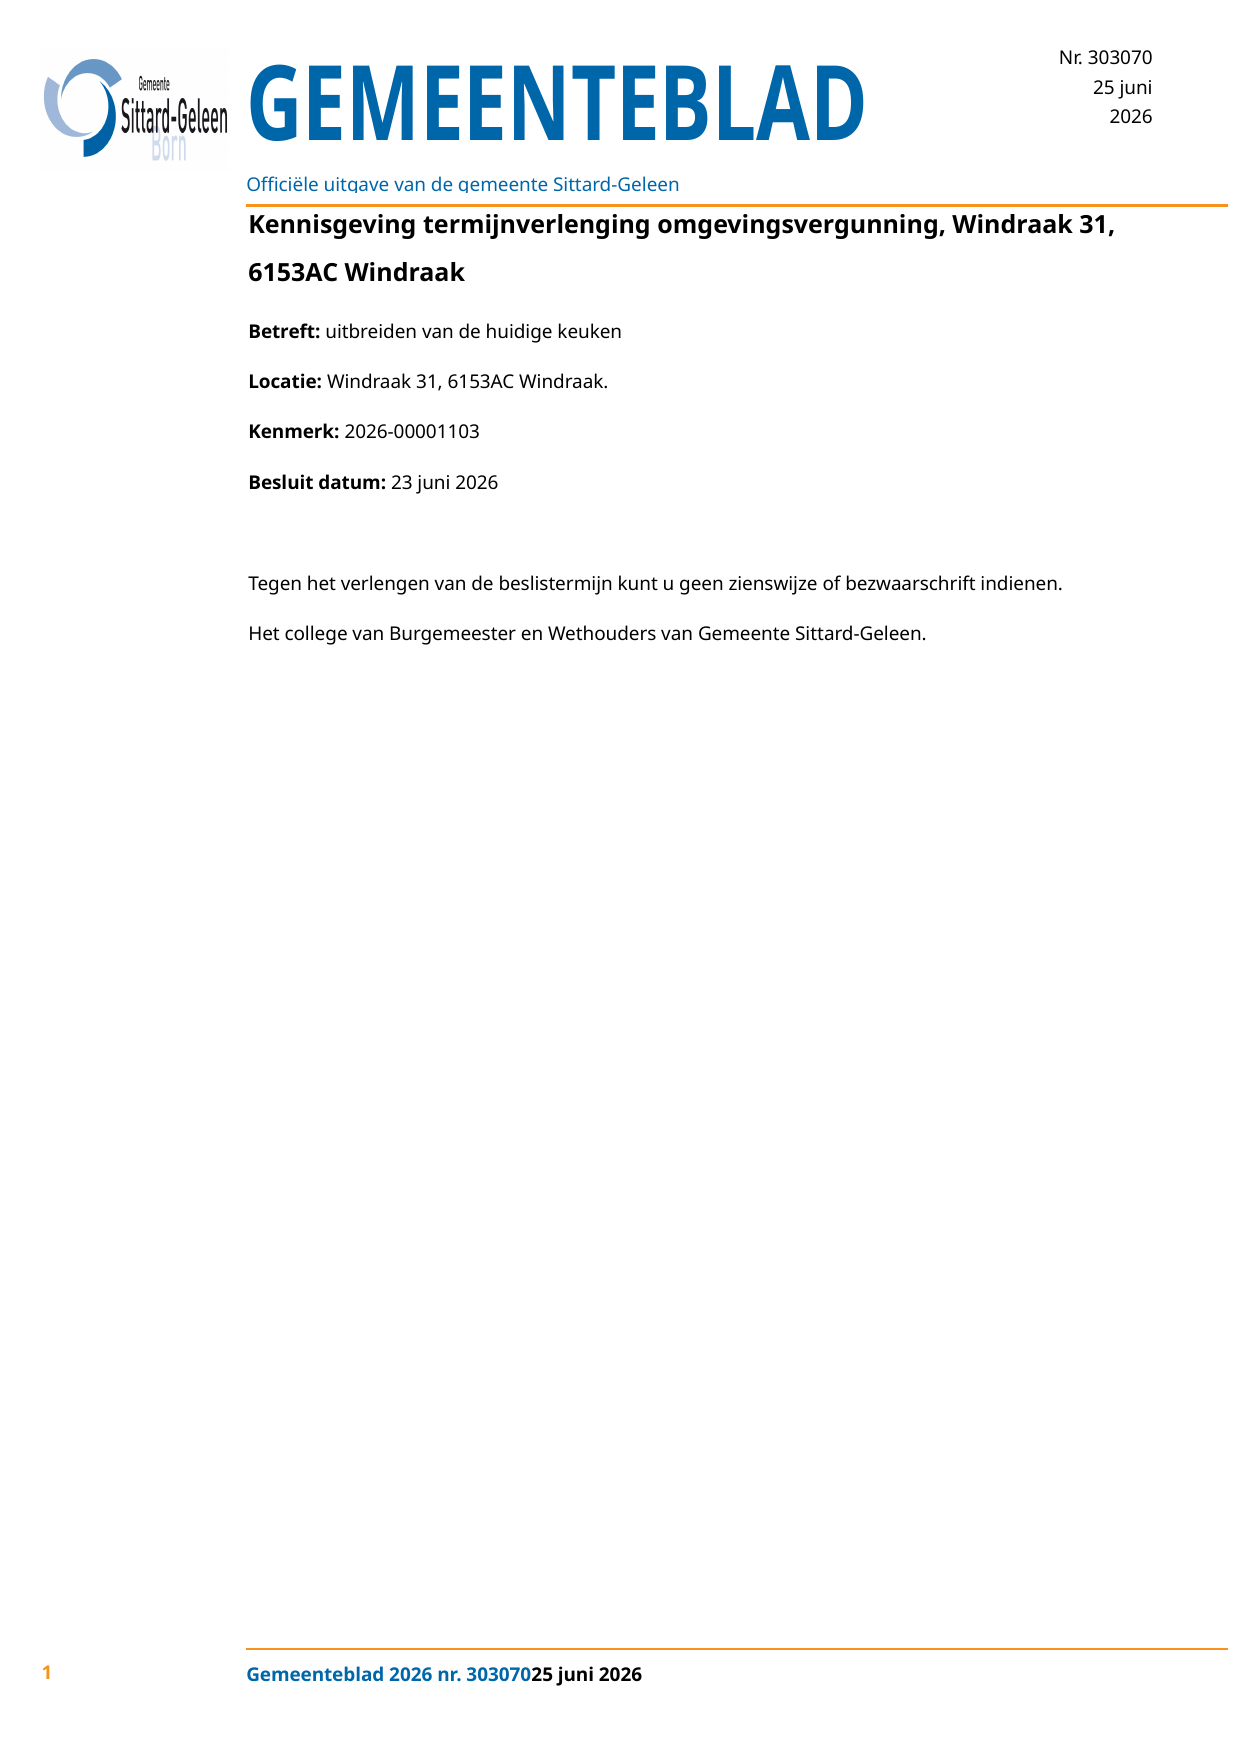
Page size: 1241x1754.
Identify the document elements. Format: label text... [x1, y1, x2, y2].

text Kennisgeving termijnverlenging omgevingsvergunning, Windraak 31, 6153AC Windraak [248, 207, 1152, 288]
text Locatie: Windraak 31, 6153AC Windraak. [248, 368, 1152, 394]
text Tegen het verlengen van de beslistermijn kunt u geen zienswijze of bezwaarschrift indienen. [248, 570, 1152, 596]
text Het college van Burgemeester en Wethouders van Gemeente Sittard-Geleen. [248, 620, 1152, 646]
text Besluit datum: 23 juni 2026 [248, 469, 1152, 495]
text Kenmerk: 2026-00001103 [248, 419, 1152, 444]
text Betreft: uitbreiden van de huidige keuken [248, 318, 1152, 344]
picture [41, 47, 231, 172]
